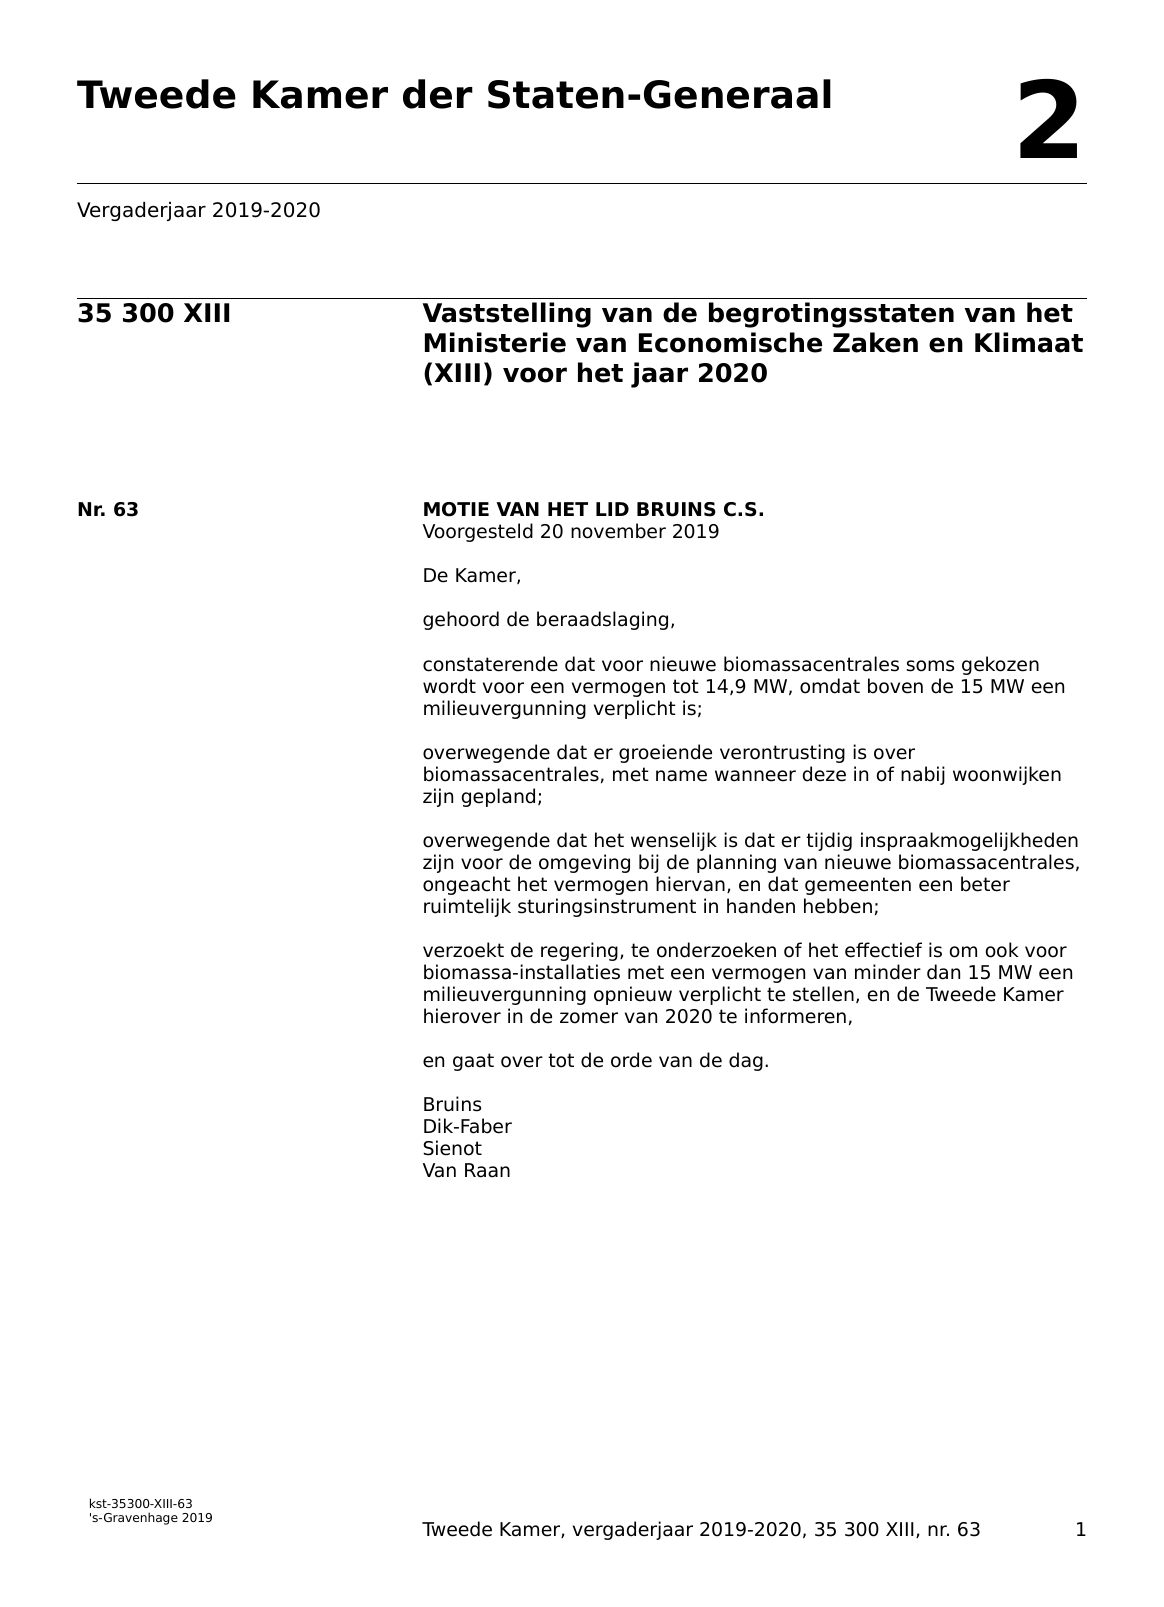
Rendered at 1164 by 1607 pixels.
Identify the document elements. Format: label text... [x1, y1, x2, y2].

text 's-Gravenhage 2019 [88, 1511, 323, 1525]
subtitle Nr. 63 MOTIE VAN HET LID BRUINS C.S. [77, 499, 1087, 521]
text overwegende dat er groeiende verontrusting is over biomassacentrales, met name wanneer deze in of nabij woonwijken zijn gepland; [422, 742, 1087, 808]
text De Kamer, [422, 565, 1087, 587]
text gehoord de beraadslaging, [422, 609, 1087, 631]
table_cell Vergaderjaar 2019-2020 [77, 184, 1087, 298]
text Sienot [422, 1138, 1087, 1160]
text Bruins [422, 1094, 1087, 1116]
subtitle 35 300 XIII Vaststelling van de begrotingsstaten van het Ministerie van Economische Zaken en Klimaat (XIII) voor het jaar 2020 [77, 299, 1087, 388]
text kst-35300-XIII-63 [88, 1497, 323, 1511]
text verzoekt de regering, te onderzoeken of het effectief is om ook voor biomassa-installaties met een vermogen van minder dan 15 MW een milieuvergunning opnieuw verplicht te stellen, en de Tweede Kamer hierover in de zomer van 2020 te informeren, [422, 940, 1087, 1028]
text constaterende dat voor nieuwe biomassacentrales soms gekozen wordt voor een vermogen tot 14,9 MW, omdat boven de 15 MW een milieuvergunning verplicht is; [422, 653, 1087, 719]
text en gaat over tot de orde van de dag. [422, 1050, 1087, 1072]
table_header Tweede Kamer der Staten-Generaal [77, 59, 886, 183]
text Voorgesteld 20 november 2019 [422, 521, 1087, 543]
text Dik-Faber [422, 1116, 1087, 1138]
text overwegende dat het wenselijk is dat er tijdig inspraakmogelijkheden zijn voor de omgeving bij de planning van nieuwe biomassacentrales, ongeacht het vermogen hiervan, en dat gemeenten een beter ruimtelijk sturingsinstrument in handen hebben; [422, 830, 1087, 918]
text Van Raan [422, 1160, 1087, 1182]
table_header 2 [886, 59, 1087, 183]
